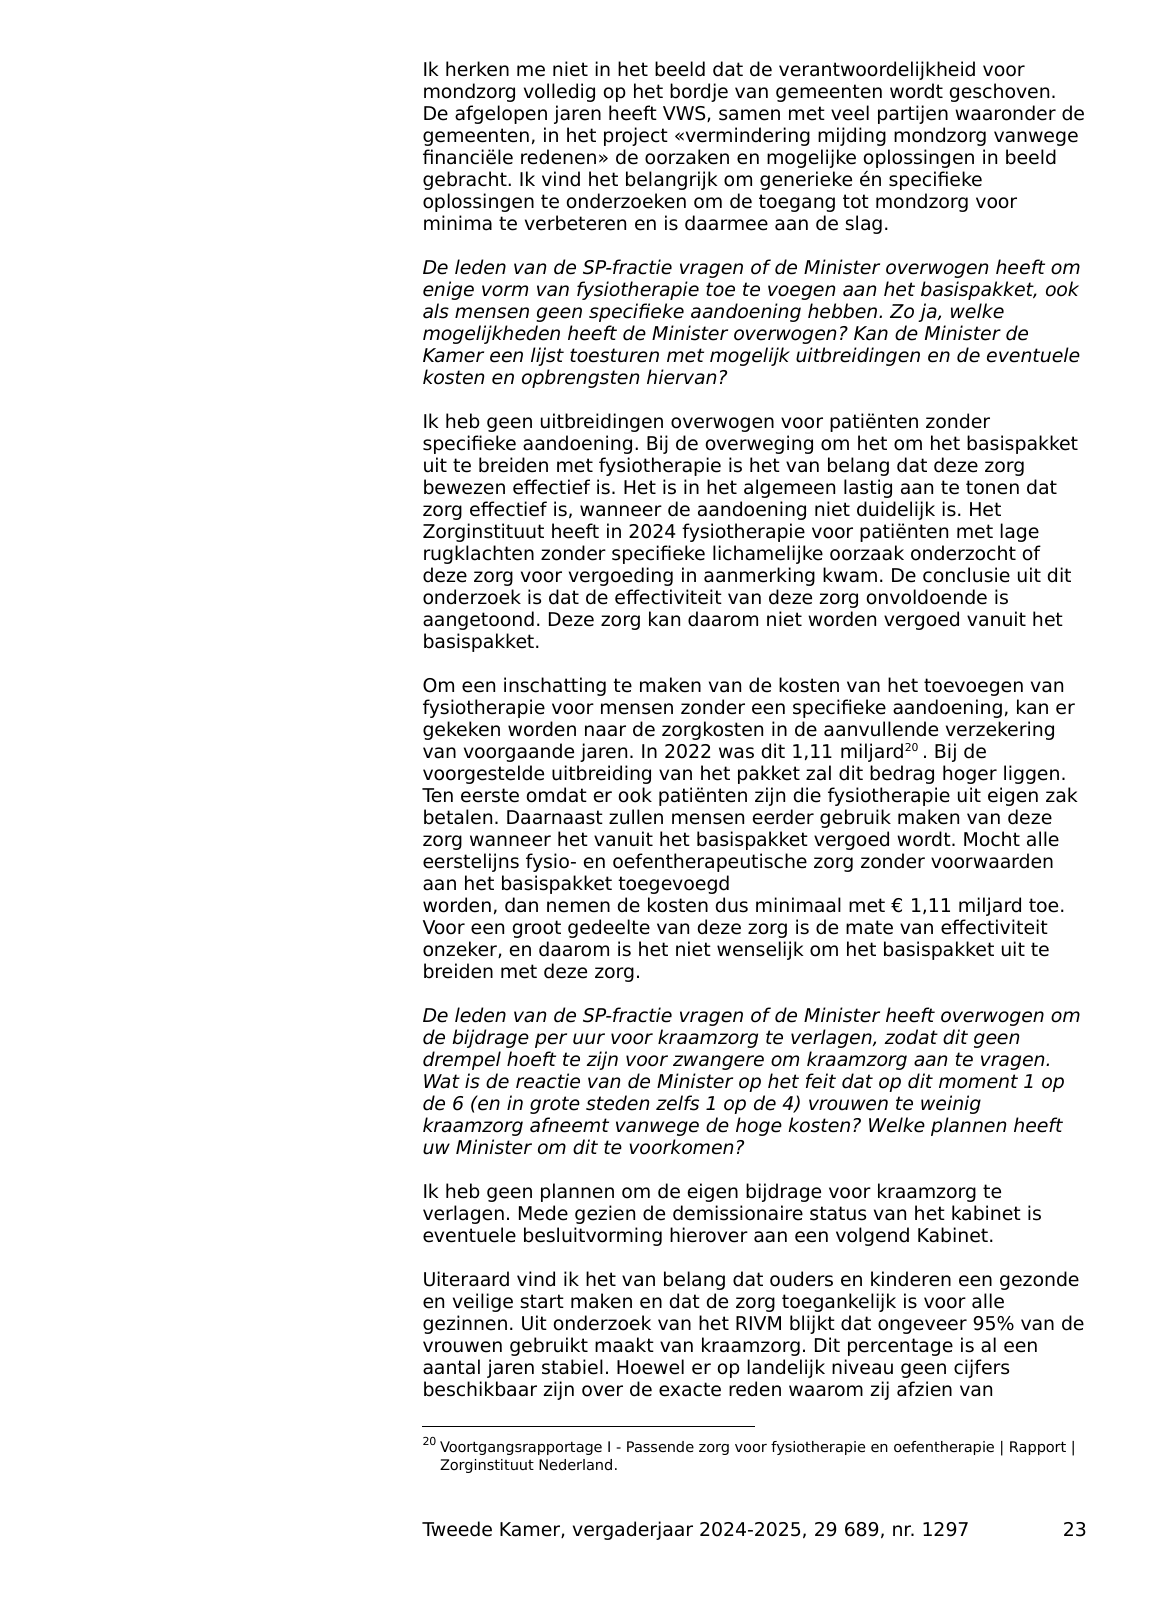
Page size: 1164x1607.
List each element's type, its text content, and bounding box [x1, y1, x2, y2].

text Om een inschatting te maken van de kosten van het toevoegen van fysiotherapie voor mensen zonder een specifieke aandoening, kan er gekeken worden naar de zorgkosten in de aanvullende verzekering van voorgaande jaren. In 2022 was dit 1,11 miljard. Bij de voorgestelde uitbreiding van het pakket zal dit bedrag hoger liggen. Ten eerste omdat er ook patiënten zijn die fysiotherapie uit eigen zak betalen. Daarnaast zullen mensen eerder gebruik maken van deze zorg wanneer het vanuit het basispakket vergoed wordt. Mocht alle eerstelijns fysio- en oefentherapeutische zorg zonder voorwaarden aan het basispakket toegevoegd [422, 675, 1087, 895]
text Ik herken me niet in het beeld dat de verantwoordelijkheid voor mondzorg volledig op het bordje van gemeenten wordt geschoven. De afgelopen jaren heeft VWS, samen met veel partijen waaronder de gemeenten, in het project «vermindering mijding mondzorg vanwege financiële redenen» de oorzaken en mogelijke oplossingen in beeld gebracht. Ik vind het belangrijk om generieke én specifieke oplossingen te onderzoeken om de toegang tot mondzorg voor minima te verbeteren en is daarmee aan de slag. [422, 59, 1087, 235]
text Voortgangsrapportage I - Passende zorg voor fysiotherapie en oefentherapie | Rapport | Zorginstituut Nederland. [422, 1435, 1087, 1474]
text Uiteraard vind ik het van belang dat ouders en kinderen een gezonde en veilige start maken en dat de zorg toegankelijk is voor alle gezinnen. Uit onderzoek van het RIVM blijkt dat ongeveer 95% van de vrouwen gebruikt maakt van kraamzorg. Dit percentage is al een aantal jaren stabiel. Hoewel er op landelijk niveau geen cijfers beschikbaar zijn over de exacte reden waarom zij afzien van [422, 1269, 1087, 1401]
text De leden van de SP-fractie vragen of de Minister heeft overwogen om de bijdrage per uur voor kraamzorg te verlagen, zodat dit geen drempel hoeft te zijn voor zwangere om kraamzorg aan te vragen. Wat is de reactie van de Minister op het feit dat op dit moment 1 op de 6 (en in grote steden zelfs 1 op de 4) vrouwen te weinig kraamzorg afneemt vanwege de hoge kosten? Welke plannen heeft uw Minister om dit te voorkomen? [422, 1005, 1087, 1159]
text Ik heb geen uitbreidingen overwogen voor patiënten zonder specifieke aandoening. Bij de overweging om het om het basispakket uit te breiden met fysiotherapie is het van belang dat deze zorg bewezen effectief is. Het is in het algemeen lastig aan te tonen dat zorg effectief is, wanneer de aandoening niet duidelijk is. Het Zorginstituut heeft in 2024 fysiotherapie voor patiënten met lage rugklachten zonder specifieke lichamelijke oorzaak onderzocht of deze zorg voor vergoeding in aanmerking kwam. De conclusie uit dit onderzoek is dat de effectiviteit van deze zorg onvoldoende is aangetoond. Deze zorg kan daarom niet worden vergoed vanuit het basispakket. [422, 411, 1087, 653]
text worden, dan nemen de kosten dus minimaal met € 1,11 miljard toe. Voor een groot gedeelte van deze zorg is de mate van effectiviteit onzeker, en daarom is het niet wenselijk om het basispakket uit te breiden met deze zorg. [422, 895, 1087, 983]
text De leden van de SP-fractie vragen of de Minister overwogen heeft om enige vorm van fysiotherapie toe te voegen aan het basispakket, ook als mensen geen specifieke aandoening hebben. Zo ja, welke mogelijkheden heeft de Minister overwogen? Kan de Minister de Kamer een lijst toesturen met mogelijk uitbreidingen en de eventuele kosten en opbrengsten hiervan? [422, 257, 1087, 389]
text Ik heb geen plannen om de eigen bijdrage voor kraamzorg te verlagen. Mede gezien de demissionaire status van het kabinet is eventuele besluitvorming hierover aan een volgend Kabinet. [422, 1181, 1087, 1247]
